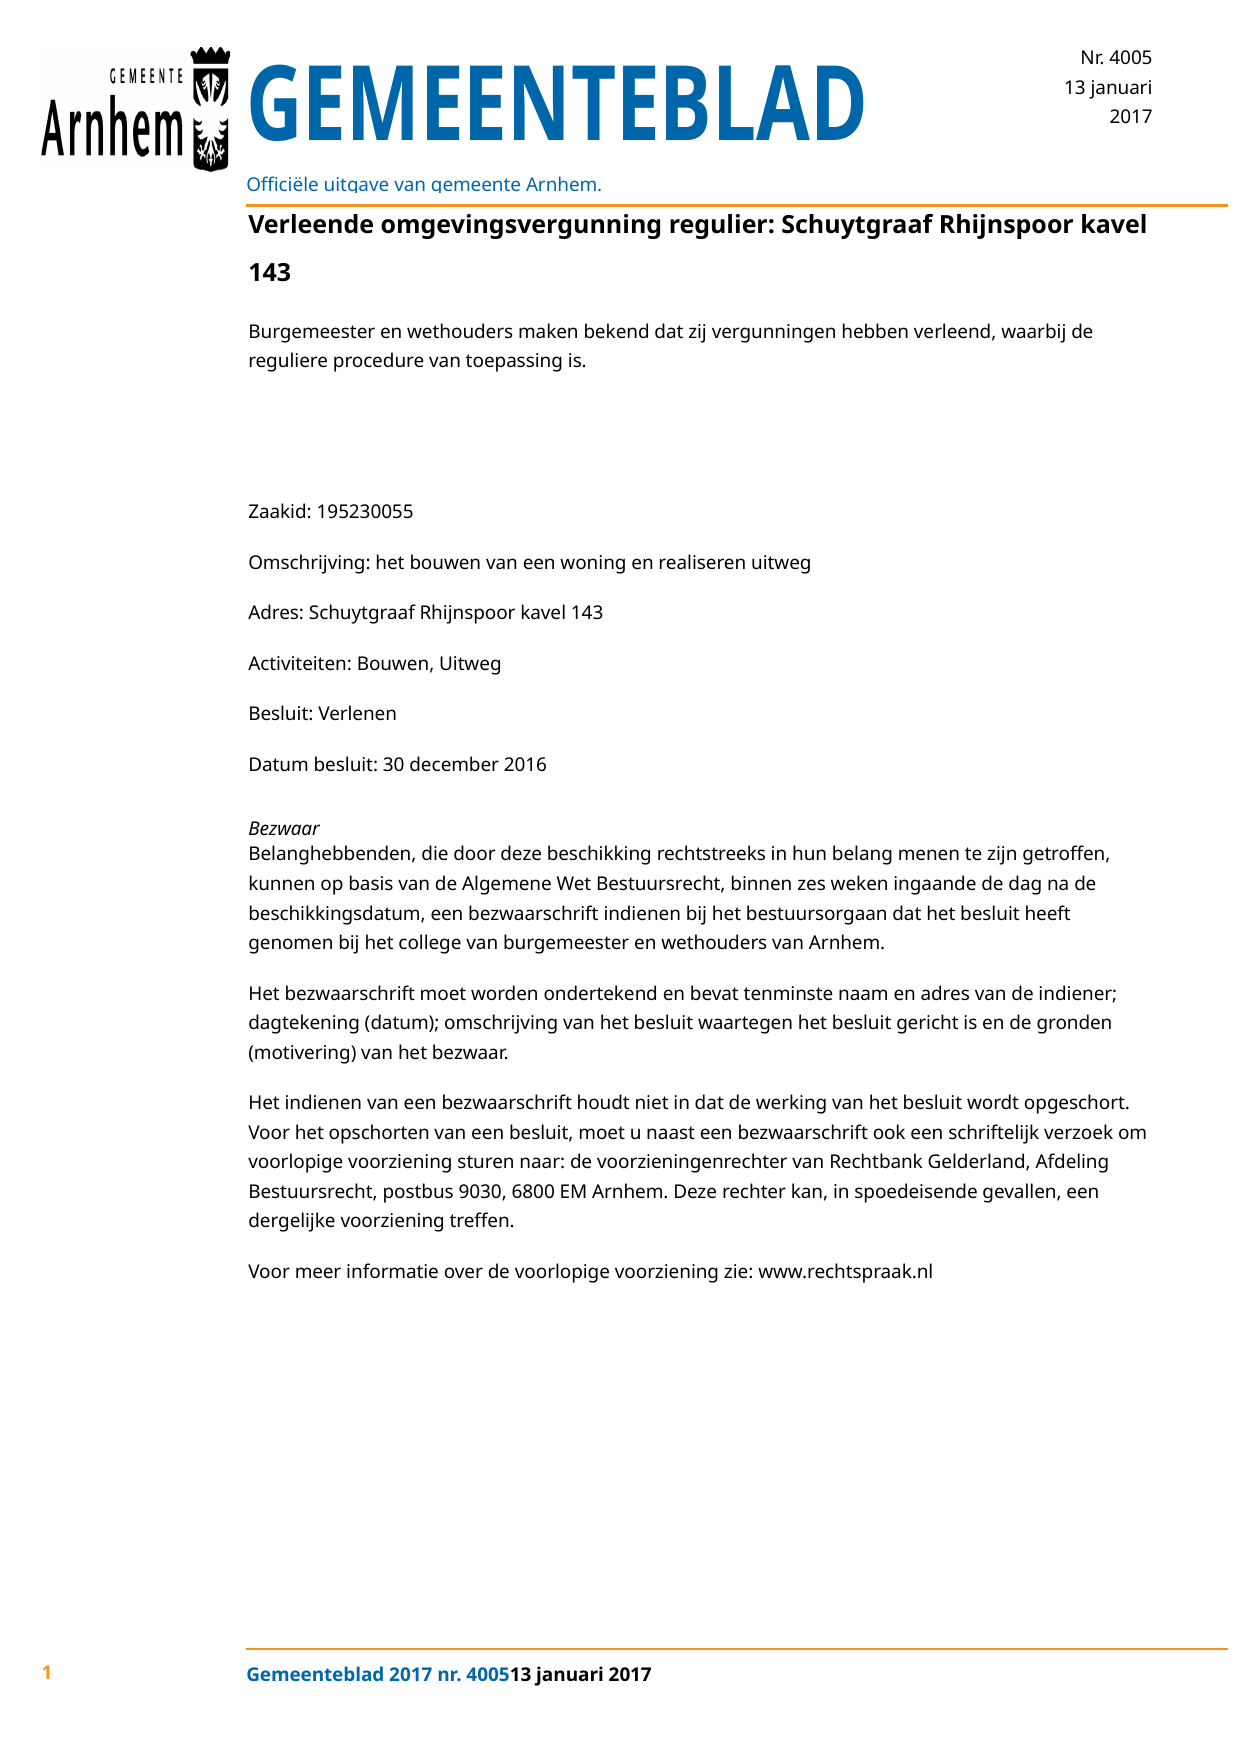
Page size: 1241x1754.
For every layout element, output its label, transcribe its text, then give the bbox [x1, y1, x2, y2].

text Zaakid: 195230055 [248, 499, 1152, 524]
text Activiteiten: Bouwen, Uitweg [248, 650, 1152, 676]
text Het indienen van een bezwaarschrift houdt niet in dat de werking van het besluit wordt opgeschort. Voor het opschorten van een besluit, moet u naast een bezwaarschrift ook een schriftelijk verzoek om voorlopige voorziening sturen naar: de voorzieningenrechter van Rechtbank Gelderland, Afdeling Bestuursrecht, postbus 9030, 6800 EM Arnhem. Deze rechter kan, in spoedeisende gevallen, een dergelijke voorziening treffen. [248, 1089, 1152, 1233]
text Burgemeester en wethouders maken bekend dat zij vergunningen hebben verleend, waarbij de reguliere procedure van toepassing is. [248, 318, 1152, 373]
text Adres: Schuytgraaf Rhijnspoor kavel 143 [248, 599, 1152, 625]
text Bezwaar [248, 815, 1152, 841]
text Datum besluit: 30 december 2016 [248, 751, 1152, 777]
text Voor meer informatie over de voorlopige voorziening zie: www.rechtspraak.nl [248, 1258, 1152, 1284]
text Verleende omgevingsvergunning regulier: Schuytgraaf Rhijnspoor kavel 143 [248, 207, 1152, 288]
text Omschrijving: het bouwen van een woning en realiseren uitweg [248, 549, 1152, 575]
text Besluit: Verlenen [248, 700, 1152, 726]
text Het bezwaarschrift moet worden ondertekend en bevat tenminste naam en adres van de indiener; dagtekening (datum); omschrijving van het besluit waartegen het besluit gericht is en de gronden (motivering) van het bezwaar. [248, 980, 1152, 1064]
picture [41, 47, 231, 172]
text Belanghebbenden, die door deze beschikking rechtstreeks in hun belang menen te zijn getroffen, kunnen op basis van de Algemene Wet Bestuursrecht, binnen zes weken ingaande de dag na de beschikkingsdatum, een bezwaarschrift indienen bij het bestuursorgaan dat het besluit heeft genomen bij het college van burgemeester en wethouders van Arnhem. [248, 841, 1152, 955]
